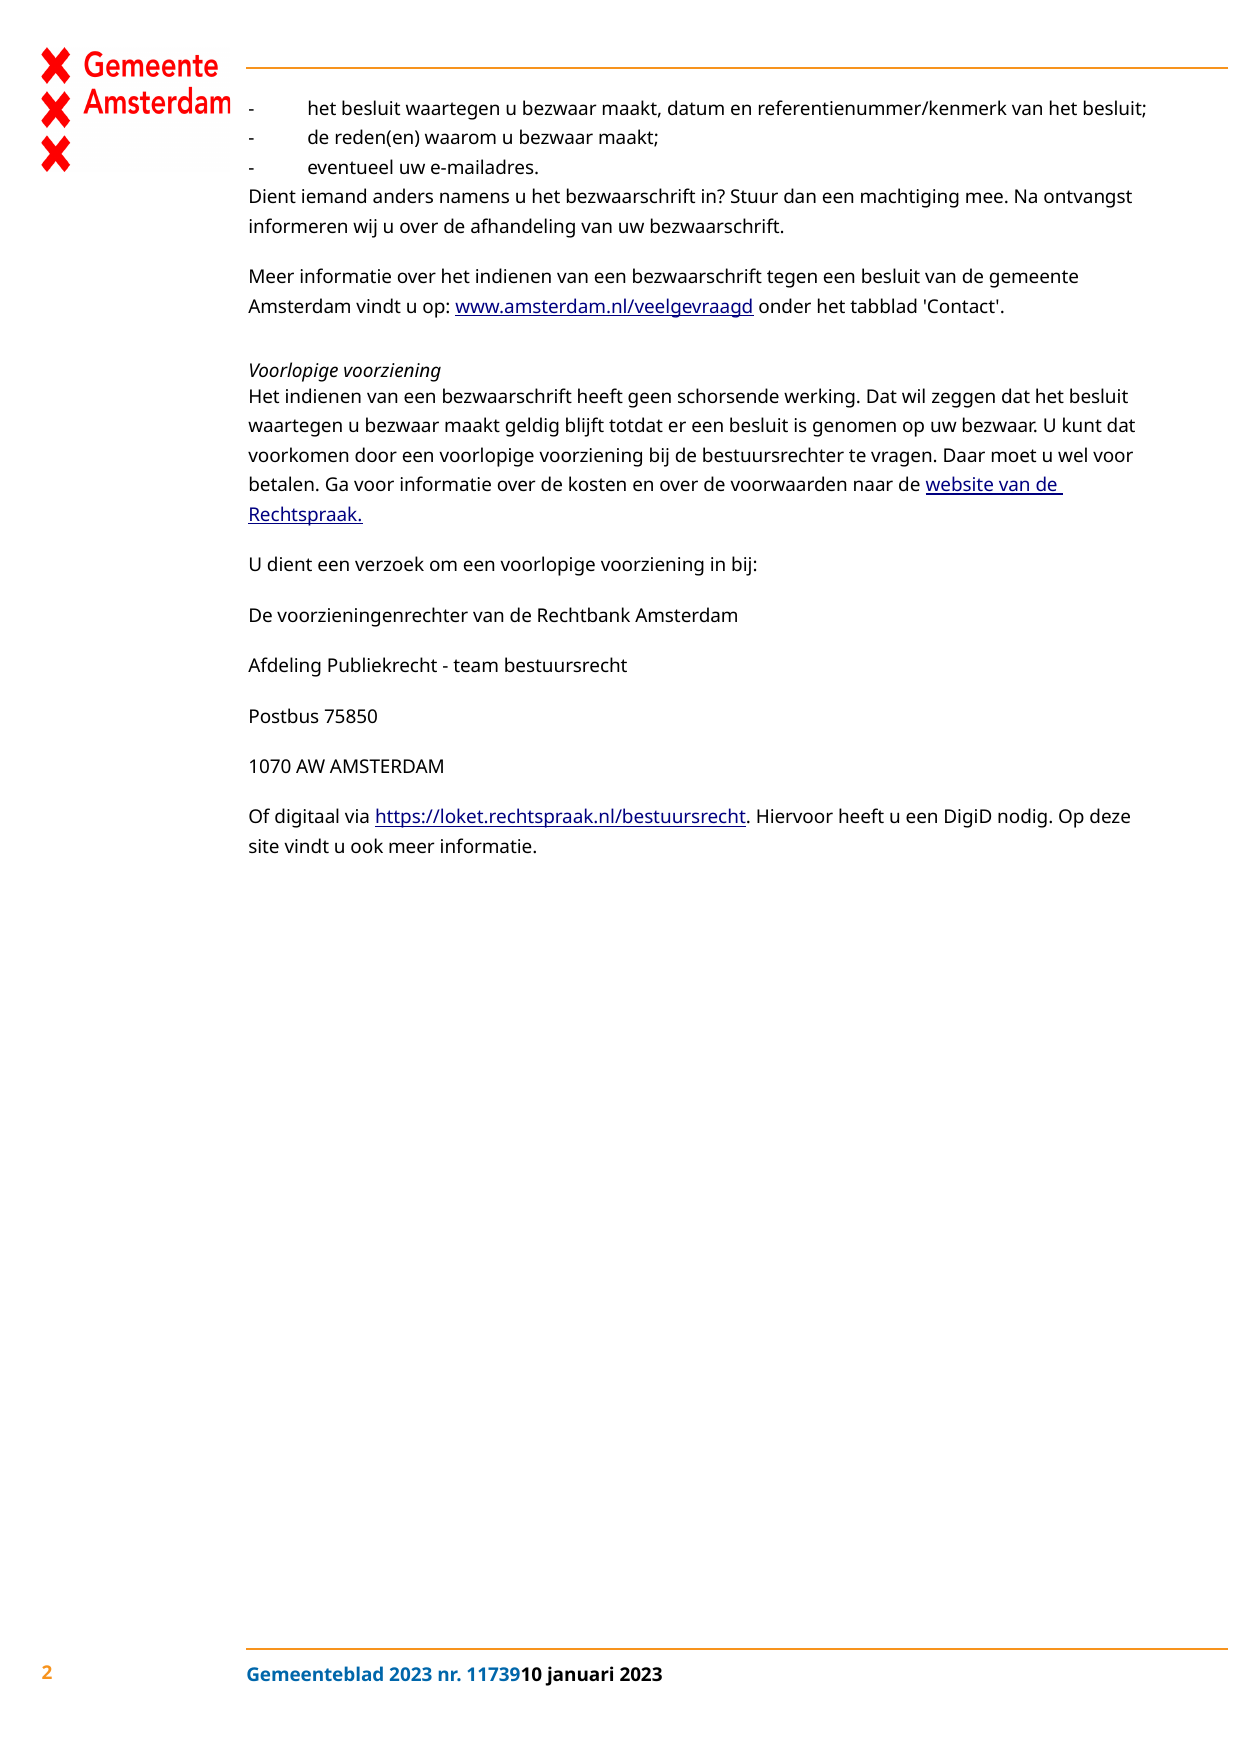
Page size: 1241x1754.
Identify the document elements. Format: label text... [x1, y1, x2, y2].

text Postbus 75850 [248, 703, 1152, 728]
text Dient iemand anders namens u het bezwaarschrift in? Stuur dan een machtiging mee. Na ontvangst informeren wij u over de afhandeling van uw bezwaarschrift. [248, 183, 1152, 239]
text Het indienen van een bezwaarschrift heeft geen schorsende werking. Dat wil zeggen dat het besluit waartegen u bezwaar maakt geldig blijft totdat er een besluit is genomen op uw bezwaar. U kunt dat voorkomen door een voorlopige voorziening bij de bestuursrechter te vragen. Daar moet u wel voor betalen. Ga voor informatie over de kosten en over de voorwaarden naar de website van de Rechtspraak. [248, 383, 1152, 527]
text 1070 AW AMSTERDAM [248, 753, 1152, 779]
text Of digitaal via https://loket.rechtspraak.nl/bestuursrecht. Hiervoor heeft u een DigiD nodig. Op deze site vindt u ook meer informatie. [248, 804, 1152, 859]
list het besluit waartegen u bezwaar maakt, datum en referentienummer/kenmerk van het besluit; [248, 95, 1152, 121]
list eventueel uw e-mailadres. [248, 154, 1152, 180]
text Afdeling Publiekrecht - team bestuursrecht [248, 652, 1152, 678]
picture [41, 47, 231, 172]
list de reden(en) waarom u bezwaar maakt; [248, 124, 1152, 150]
text Voorlopige voorziening [248, 357, 1152, 383]
text Meer informatie over het indienen van een bezwaarschrift tegen een besluit van de gemeente Amsterdam vindt u op: www.amsterdam.nl/veelgevraagd onder het tabblad 'Contact'. [248, 263, 1152, 319]
text U dient een verzoek om een voorlopige voorziening in bij: [248, 552, 1152, 577]
text De voorzieningenrechter van de Rechtbank Amsterdam [248, 602, 1152, 628]
